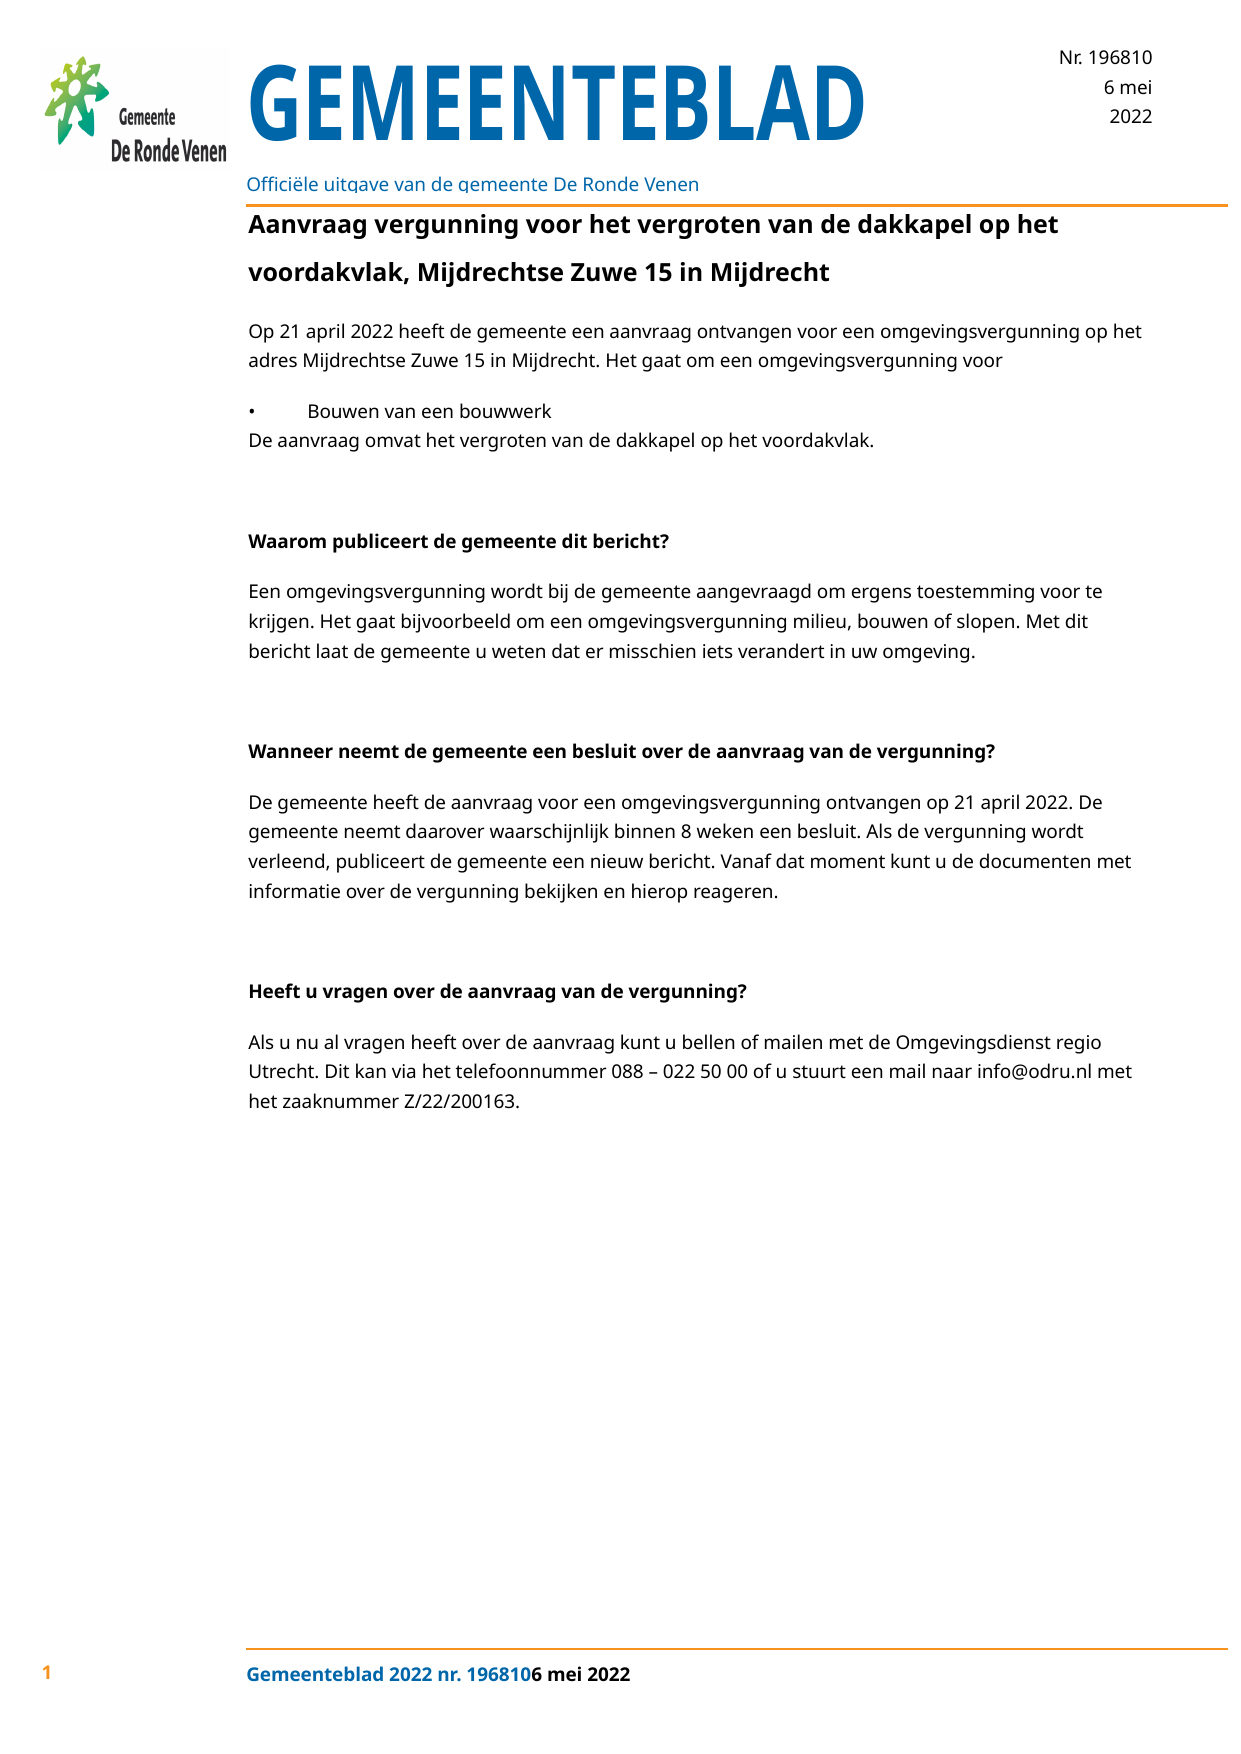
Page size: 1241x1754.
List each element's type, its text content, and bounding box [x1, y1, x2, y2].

text Een omgevingsvergunning wordt bij de gemeente aangevraagd om ergens toestemming voor te krijgen. Het gaat bijvoorbeeld om een omgevingsvergunning milieu, bouwen of slopen. Met dit bericht laat de gemeente u weten dat er misschien iets verandert in uw omgeving. [248, 579, 1152, 664]
text Als u nu al vragen heeft over de aanvraag kunt u bellen of mailen met de Omgevingsdienst regio Utrecht. Dit kan via het telefoonnummer 088 – 022 50 00 of u stuurt een mail naar info@odru.nl met het zaaknummer Z/22/200163. [248, 1029, 1152, 1114]
text Aanvraag vergunning voor het vergroten van de dakkapel op het voordakvlak, Mijdrechtse Zuwe 15 in Mijdrecht [248, 207, 1152, 288]
list Bouwen van een bouwwerk [248, 398, 1152, 424]
text De gemeente heeft de aanvraag voor een omgevingsvergunning ontvangen op 21 april 2022. De gemeente neemt daarover waarschijnlijk binnen 8 weken een besluit. Als de vergunning wordt verleend, publiceert de gemeente een nieuw bericht. Vanaf dat moment kunt u de documenten met informatie over de vergunning bekijken en hierop reageren. [248, 789, 1152, 904]
text Heeft u vragen over de aanvraag van de vergunning? [248, 979, 1152, 1004]
text De aanvraag omvat het vergroten van de dakkapel op het voordakvlak. [248, 427, 1152, 453]
text Waarom publiceert de gemeente dit bericht? [248, 528, 1152, 554]
text Op 21 april 2022 heeft de gemeente een aanvraag ontvangen voor een omgevingsvergunning op het adres Mijdrechtse Zuwe 15 in Mijdrecht. Het gaat om een omgevingsvergunning voor [248, 318, 1152, 373]
text Wanneer neemt de gemeente een besluit over de aanvraag van de vergunning? [248, 739, 1152, 764]
picture [41, 47, 231, 172]
